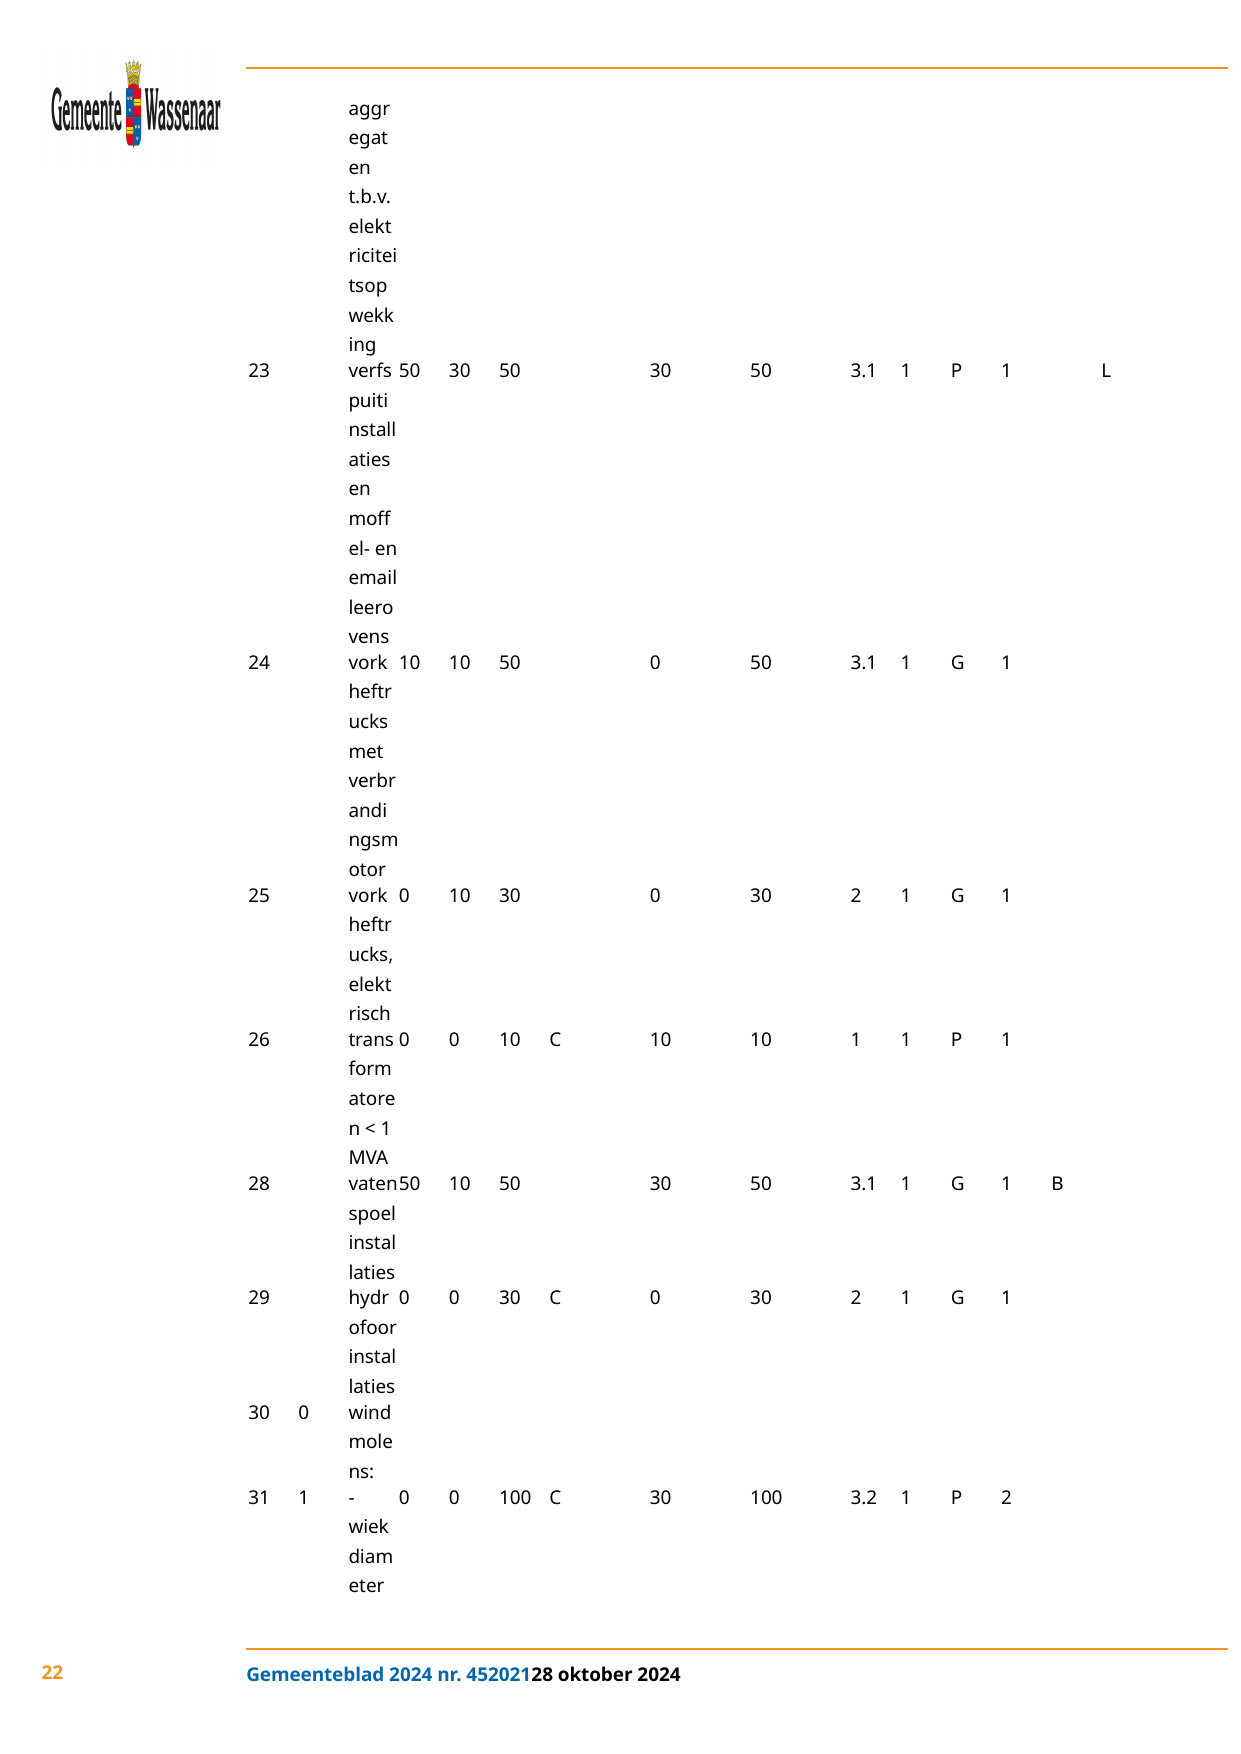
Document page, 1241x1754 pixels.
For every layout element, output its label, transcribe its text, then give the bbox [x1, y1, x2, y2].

table_cell 100 [750, 1484, 800, 1598]
table_cell [750, 1399, 800, 1484]
table_cell [800, 357, 850, 649]
table_cell [700, 1484, 750, 1598]
table_cell 3.1 [850, 649, 900, 882]
table_cell P [951, 1484, 1001, 1598]
table_cell [298, 95, 348, 357]
table_cell [650, 1399, 700, 1484]
table_cell 3.1 [850, 357, 900, 649]
table_cell B [1051, 1170, 1101, 1284]
table_cell 1 [1001, 357, 1051, 649]
table_cell 1 [900, 1484, 951, 1598]
table_cell 10 [750, 1026, 800, 1170]
table_cell [800, 882, 850, 1026]
table_cell [1051, 1399, 1101, 1484]
table_cell [700, 95, 750, 357]
table_cell [700, 649, 750, 882]
table_cell [800, 1170, 850, 1284]
table_cell [599, 357, 649, 649]
table_cell [298, 882, 348, 1026]
table_cell [1101, 882, 1152, 1026]
table_cell 0 [399, 882, 449, 1026]
table_cell [800, 95, 850, 357]
table_cell vorkheftrucks met verbrandingsmotor [348, 649, 398, 882]
table_cell 30 [650, 1484, 700, 1598]
table_cell [700, 1285, 750, 1399]
table_cell 31 [248, 1484, 298, 1598]
table_cell [599, 882, 649, 1026]
table_cell [399, 1399, 449, 1484]
table_cell 3.2 [850, 1484, 900, 1598]
table_cell P [951, 1026, 1001, 1170]
table_cell 0 [399, 1285, 449, 1399]
table_cell [700, 882, 750, 1026]
table_cell [951, 1399, 1001, 1484]
table_cell [1001, 1399, 1051, 1484]
table_cell [549, 1399, 599, 1484]
table_cell aggregaten t.b.v. elektriciteitsopwekking [348, 95, 398, 357]
table_cell [599, 649, 649, 882]
table_cell [800, 1399, 850, 1484]
table_cell [951, 95, 1001, 357]
table_cell [499, 1399, 549, 1484]
table_cell [750, 95, 800, 357]
table_cell P [951, 357, 1001, 649]
table_cell 1 [1001, 1026, 1051, 1170]
table_cell 50 [399, 1170, 449, 1284]
table_cell [1101, 1170, 1152, 1284]
table_cell verfspuitinstallaties en moffel- en emailleerovens [348, 357, 398, 649]
table_cell [449, 1399, 499, 1484]
table_cell 0 [650, 649, 700, 882]
table_cell G [951, 1285, 1001, 1399]
table_cell [700, 1170, 750, 1284]
table_cell [1051, 95, 1101, 357]
table_cell 30 [248, 1399, 298, 1484]
table_cell hydrofoorinstallaties [348, 1285, 398, 1399]
table_cell 1 [900, 649, 951, 882]
table_cell 2 [850, 882, 900, 1026]
table_cell [1051, 1484, 1101, 1598]
table_cell L [1101, 357, 1152, 649]
table_cell 1 [1001, 1170, 1051, 1284]
table_cell 50 [499, 649, 549, 882]
table_cell - wiekdiameter [348, 1484, 398, 1598]
table_cell 1 [850, 1026, 900, 1170]
table_cell C [549, 1484, 599, 1598]
table_cell [298, 357, 348, 649]
table_cell [900, 95, 951, 357]
table_cell [599, 1484, 649, 1598]
table_cell C [549, 1026, 599, 1170]
table_cell 3.1 [850, 1170, 900, 1284]
table_cell [599, 1026, 649, 1170]
table_cell [1051, 357, 1101, 649]
table_cell 1 [1001, 882, 1051, 1026]
table_cell [1051, 1026, 1101, 1170]
table_cell [700, 1399, 750, 1484]
table_cell [700, 1026, 750, 1170]
table_cell [599, 95, 649, 357]
table_cell 1 [298, 1484, 348, 1598]
table_cell [800, 1285, 850, 1399]
table_cell 23 [248, 357, 298, 649]
table_cell 30 [499, 882, 549, 1026]
table_cell [298, 1026, 348, 1170]
table_cell 0 [399, 1484, 449, 1598]
table_cell [248, 95, 298, 357]
table_cell [399, 95, 449, 357]
table_cell vorkheftrucks, elektrisch [348, 882, 398, 1026]
table_cell [1101, 649, 1152, 882]
table_cell 0 [399, 1026, 449, 1170]
table_cell 2 [1001, 1484, 1051, 1598]
table_cell [800, 1484, 850, 1598]
table_cell [549, 95, 599, 357]
table_cell 1 [900, 1285, 951, 1399]
table_cell [1051, 1285, 1101, 1399]
table_cell 0 [449, 1026, 499, 1170]
table_cell 28 [248, 1170, 298, 1284]
table_cell 26 [248, 1026, 298, 1170]
table_cell [800, 649, 850, 882]
table_cell [1101, 1399, 1152, 1484]
table_cell [599, 1399, 649, 1484]
table_cell [1051, 649, 1101, 882]
table_cell [650, 95, 700, 357]
table_cell [800, 1026, 850, 1170]
table_cell vatenspoelinstallaties [348, 1170, 398, 1284]
table_cell 1 [1001, 1285, 1051, 1399]
table_cell 50 [750, 1170, 800, 1284]
table_cell [549, 649, 599, 882]
table_cell [549, 1170, 599, 1284]
table_cell windmolens: [348, 1399, 398, 1484]
table_cell 50 [499, 1170, 549, 1284]
table_cell 1 [900, 1170, 951, 1284]
table_cell [549, 357, 599, 649]
table_cell 0 [449, 1484, 499, 1598]
table_cell [298, 1285, 348, 1399]
table_cell 50 [399, 357, 449, 649]
table_cell [599, 1170, 649, 1284]
table_cell 50 [499, 357, 549, 649]
table_cell 100 [499, 1484, 549, 1598]
table_cell [1101, 1026, 1152, 1170]
table_cell 30 [650, 357, 700, 649]
table_cell G [951, 1170, 1001, 1284]
table_cell 30 [750, 1285, 800, 1399]
table_cell 30 [650, 1170, 700, 1284]
table_cell [850, 95, 900, 357]
table_cell 30 [449, 357, 499, 649]
table_cell 2 [850, 1285, 900, 1399]
table_cell 0 [650, 1285, 700, 1399]
table_cell 0 [449, 1285, 499, 1399]
table_cell 10 [399, 649, 449, 882]
table_cell 10 [650, 1026, 700, 1170]
table_cell [298, 649, 348, 882]
table_cell [599, 1285, 649, 1399]
picture [41, 47, 231, 172]
table_cell 29 [248, 1285, 298, 1399]
table_cell [499, 95, 549, 357]
table_cell 10 [499, 1026, 549, 1170]
table_cell 50 [750, 357, 800, 649]
table_cell 1 [900, 357, 951, 649]
table_cell [449, 95, 499, 357]
table_cell [1101, 95, 1152, 357]
table_cell G [951, 882, 1001, 1026]
table_cell [549, 882, 599, 1026]
table_cell 30 [499, 1285, 549, 1399]
table_cell 10 [449, 649, 499, 882]
table_cell [700, 357, 750, 649]
table_cell [1051, 882, 1101, 1026]
table_cell C [549, 1285, 599, 1399]
table_cell 1 [900, 1026, 951, 1170]
table_cell 0 [650, 882, 700, 1026]
table_cell 30 [750, 882, 800, 1026]
table_cell [298, 1170, 348, 1284]
table_cell [900, 1399, 951, 1484]
table_cell [850, 1399, 900, 1484]
table_cell [1101, 1484, 1152, 1598]
table_cell 0 [298, 1399, 348, 1484]
table_cell [1101, 1285, 1152, 1399]
table_cell 10 [449, 1170, 499, 1284]
table_cell [1001, 95, 1051, 357]
table_cell 1 [900, 882, 951, 1026]
table_cell 24 [248, 649, 298, 882]
table_cell 50 [750, 649, 800, 882]
table_cell G [951, 649, 1001, 882]
table_cell transformatoren < 1 MVA [348, 1026, 398, 1170]
table_cell 10 [449, 882, 499, 1026]
table_cell 25 [248, 882, 298, 1026]
table_cell 1 [1001, 649, 1051, 882]
